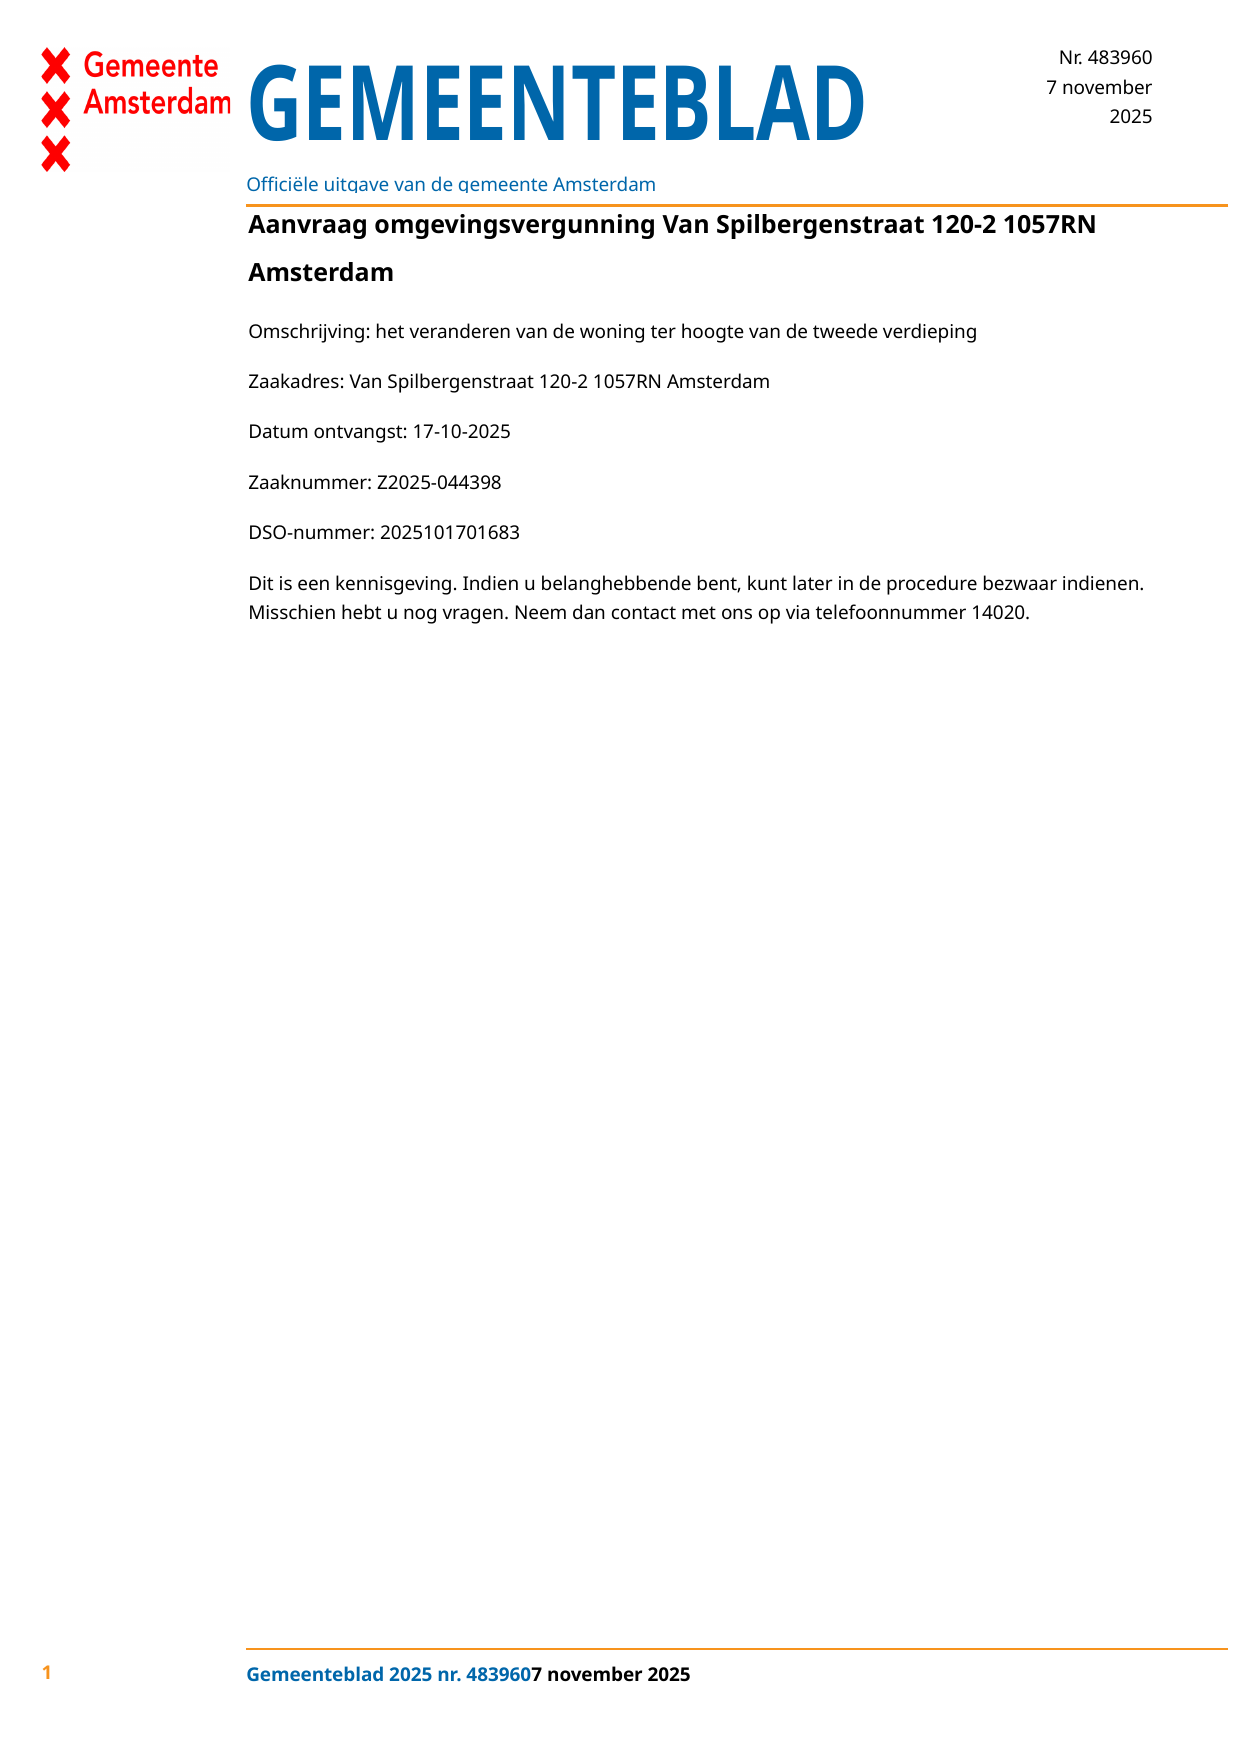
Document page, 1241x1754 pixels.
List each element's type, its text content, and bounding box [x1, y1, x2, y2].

text Aanvraag omgevingsvergunning Van Spilbergenstraat 120-2 1057RN Amsterdam [248, 207, 1152, 288]
text Omschrijving: het veranderen van de woning ter hoogte van de tweede verdieping [248, 318, 1152, 344]
picture [41, 47, 231, 172]
text Zaakadres: Van Spilbergenstraat 120-2 1057RN Amsterdam [248, 368, 1152, 394]
text Datum ontvangst: 17-10-2025 [248, 419, 1152, 444]
text DSO-nummer: 2025101701683 [248, 519, 1152, 545]
text Zaaknummer: Z2025-044398 [248, 469, 1152, 495]
text Dit is een kennisgeving. Indien u belanghebbende bent, kunt later in de procedure bezwaar indienen. Misschien hebt u nog vragen. Neem dan contact met ons op via telefoonnummer 14020. [248, 570, 1152, 625]
